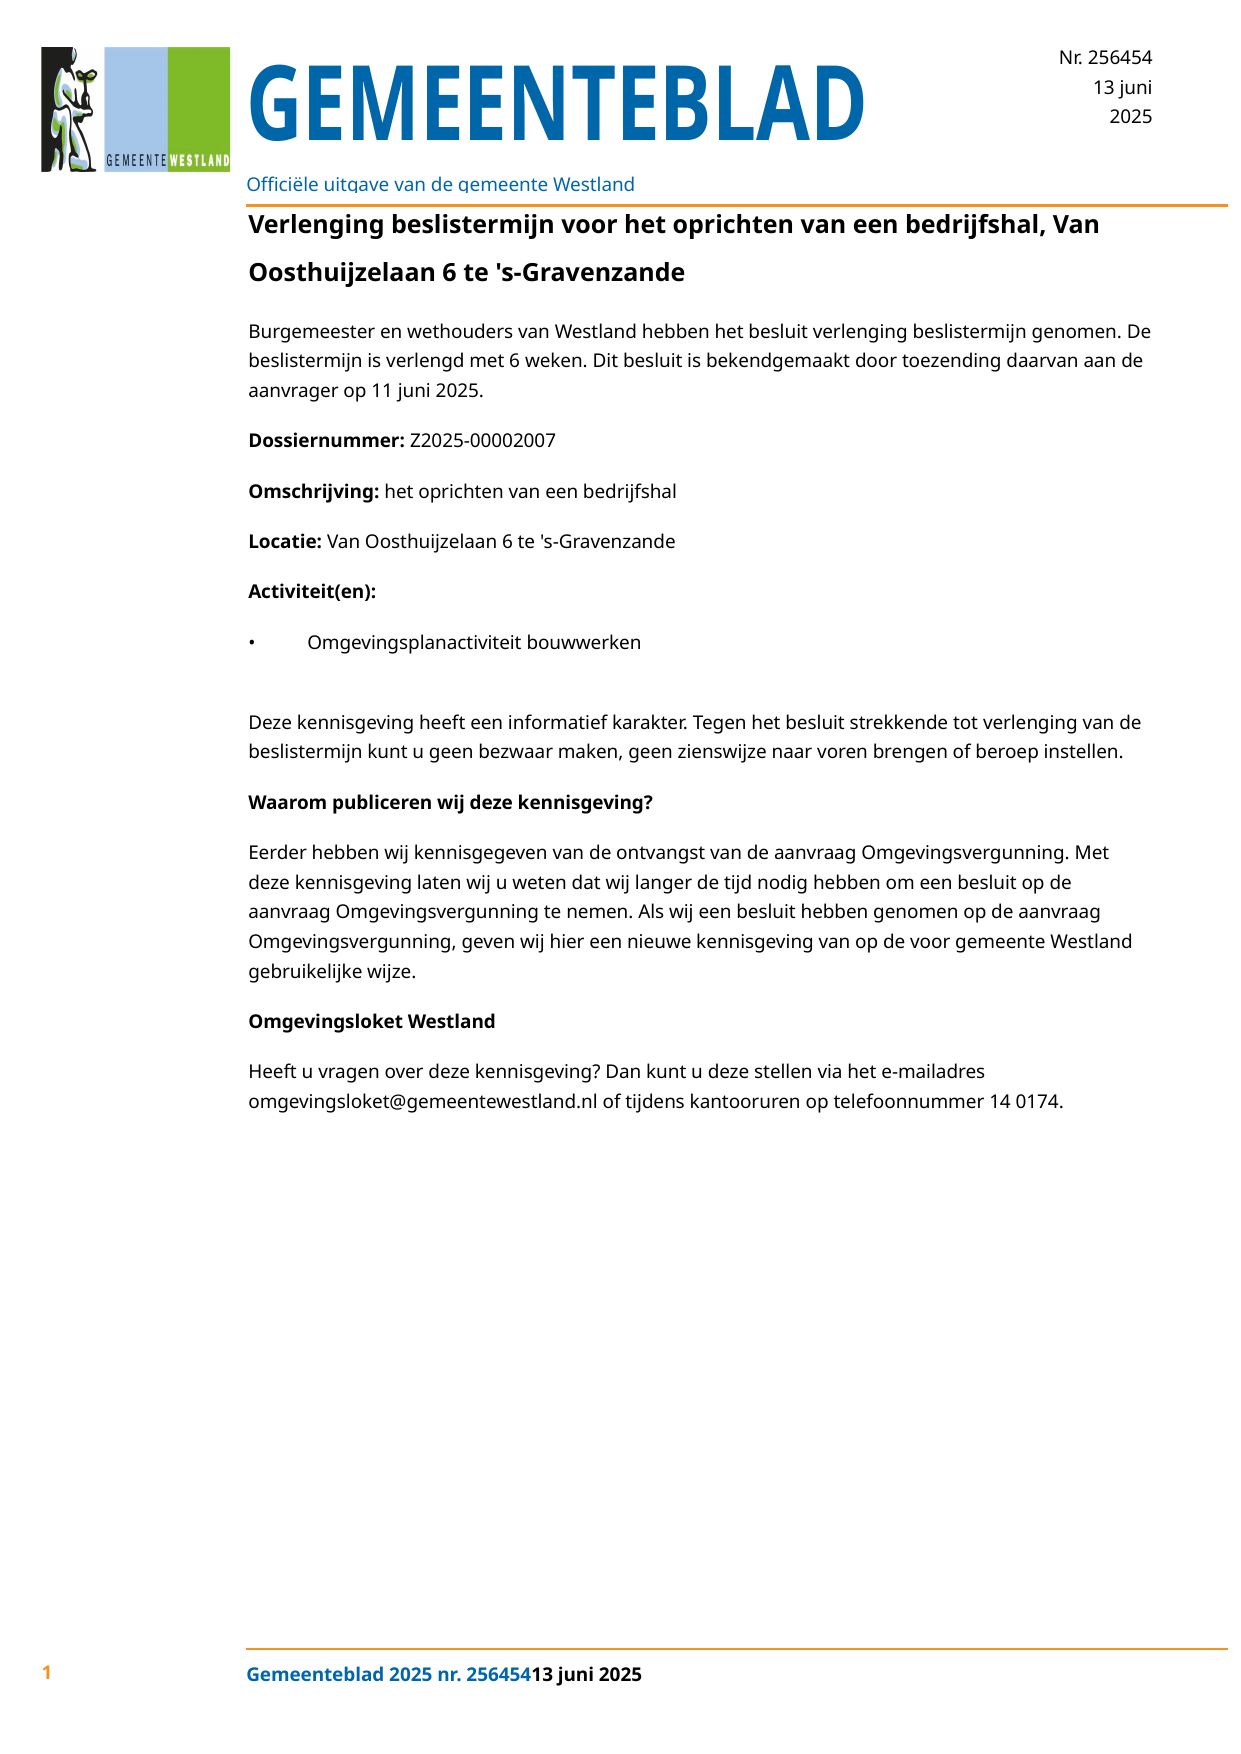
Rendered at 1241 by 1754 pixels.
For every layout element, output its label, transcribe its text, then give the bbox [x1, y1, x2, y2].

list Omgevingsplanactiviteit bouwwerken [248, 629, 1152, 655]
text Verlenging beslistermijn voor het oprichten van een bedrijfshal, Van Oosthuijzelaan 6 te 's-Gravenzande [248, 207, 1152, 288]
text Locatie: Van Oosthuijzelaan 6 te 's-Gravenzande [248, 528, 1152, 554]
text Omgevingsloket Westland [248, 1008, 1152, 1034]
text Dossiernummer: Z2025-00002007 [248, 427, 1152, 453]
text Deze kennisgeving heeft een informatief karakter. Tegen het besluit strekkende tot verlenging van de beslistermijn kunt u geen bezwaar maken, geen zienswijze naar voren brengen of beroep instellen. [248, 709, 1152, 764]
text Eerder hebben wij kennisgegeven van de ontvangst van de aanvraag Omgevingsvergunning. Met deze kennisgeving laten wij u weten dat wij langer de tijd nodig hebben om een besluit op de aanvraag Omgevingsvergunning te nemen. Als wij een besluit hebben genomen op de aanvraag Omgevingsvergunning, geven wij hier een nieuwe kennisgeving van op de voor gemeente Westland gebruikelijke wijze. [248, 839, 1152, 984]
text Omschrijving: het oprichten van een bedrijfshal [248, 478, 1152, 504]
text Waarom publiceren wij deze kennisgeving? [248, 789, 1152, 815]
text Burgemeester en wethouders van Westland hebben het besluit verlenging beslistermijn genomen. De beslistermijn is verlengd met 6 weken. Dit besluit is bekendgemaakt door toezending daarvan aan de aanvrager op 11 juni 2025. [248, 318, 1152, 403]
text Activiteit(en): [248, 579, 1152, 604]
picture [41, 47, 231, 172]
text Heeft u vragen over deze kennisgeving? Dan kunt u deze stellen via het e-mailadres omgevingsloket@gemeentewestland.nl of tijdens kantooruren op telefoonnummer 14 0174. [248, 1059, 1152, 1114]
